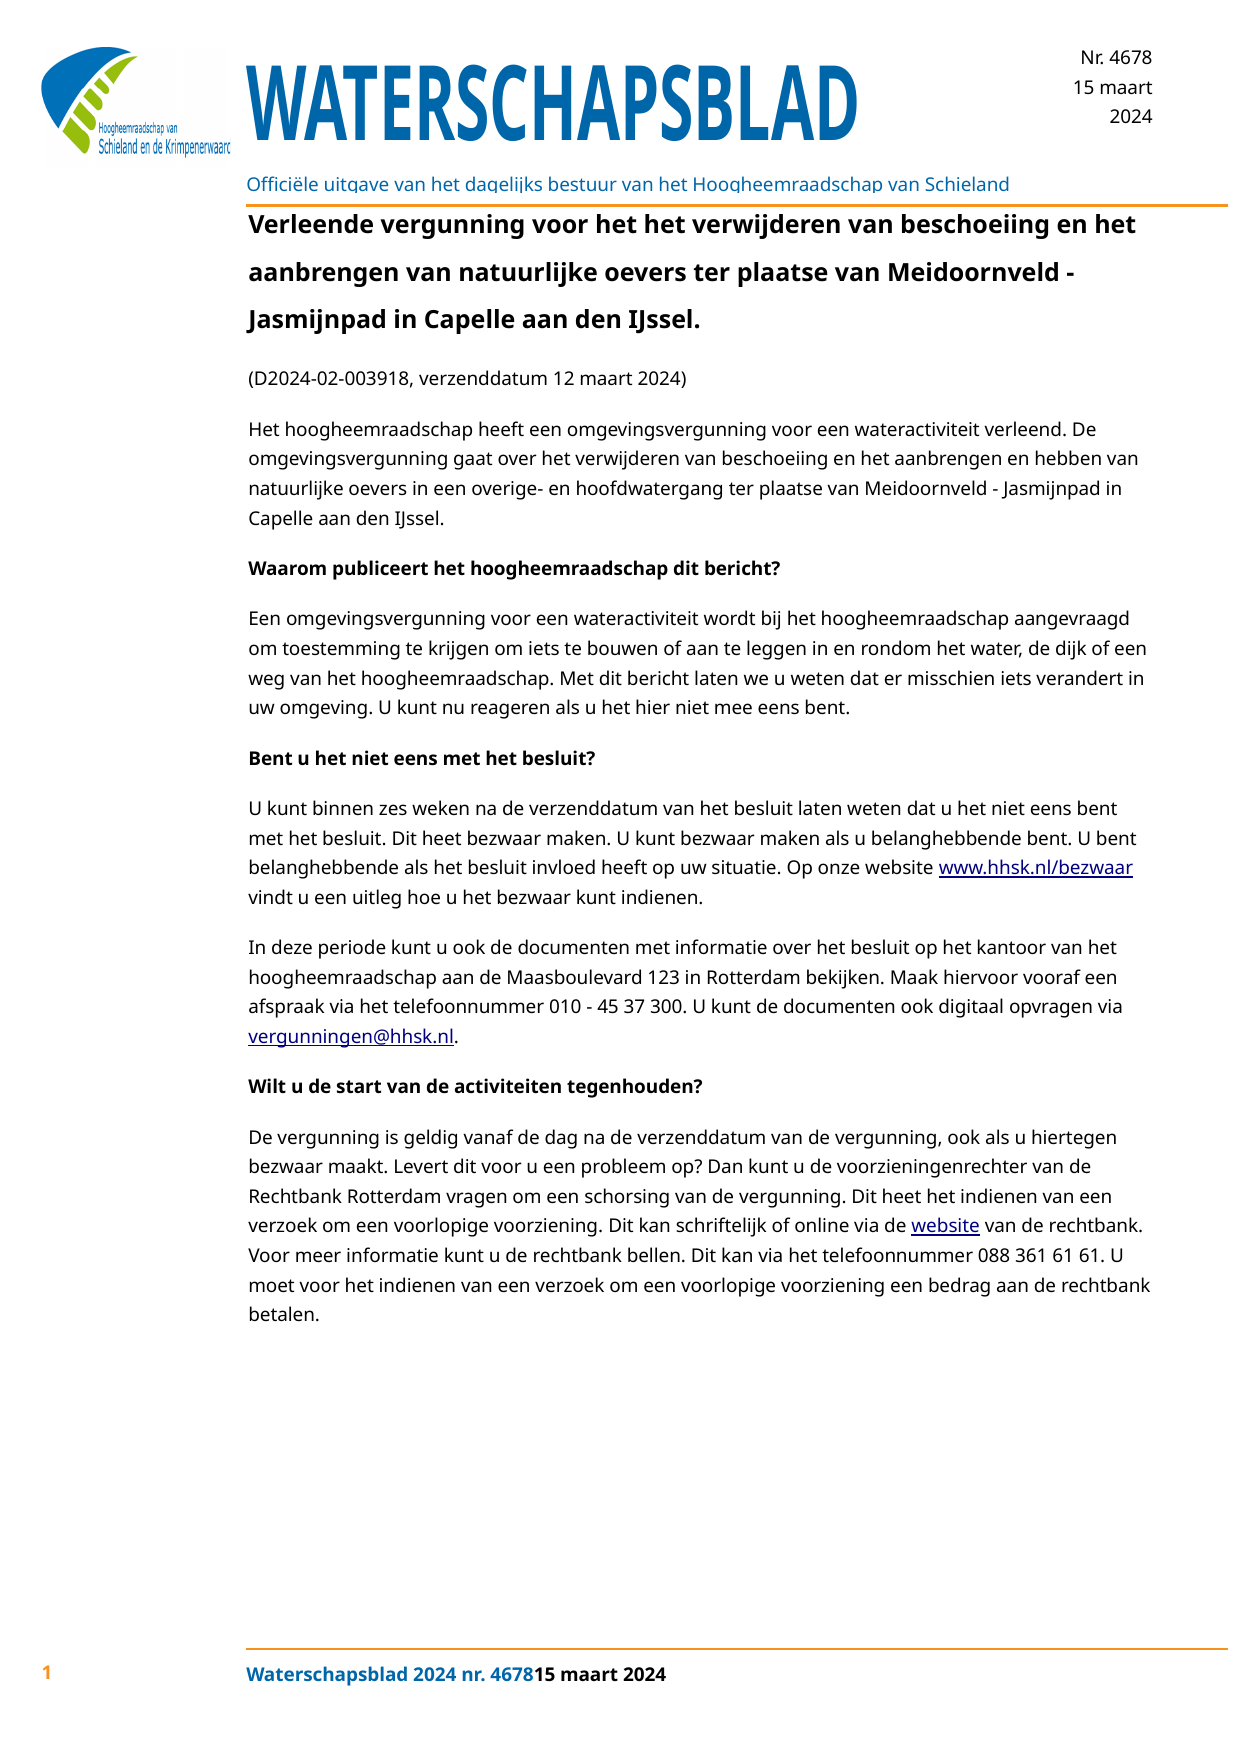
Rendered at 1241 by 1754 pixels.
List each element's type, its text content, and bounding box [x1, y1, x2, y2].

text Verleende vergunning voor het het verwijderen van beschoeiing en het aanbrengen van natuurlijke oevers ter plaatse van Meidoornveld - Jasmijnpad in Capelle aan den IJssel. [248, 207, 1152, 336]
text Bent u het niet eens met het besluit? [248, 745, 1152, 770]
text Wilt u de start van de activiteiten tegenhouden? [248, 1073, 1152, 1099]
text (D2024-02-003918, verzenddatum 12 maart 2024) [248, 366, 1152, 391]
picture [41, 47, 231, 172]
text U kunt binnen zes weken na de verzenddatum van het besluit laten weten dat u het niet eens bent met het besluit. Dit heet bezwaar maken. U kunt bezwaar maken als u belanghebbende bent. U bent belanghebbende als het besluit invloed heeft op uw situatie. Op onze website www.hhsk.nl/bezwaar vindt u een uitleg hoe u het bezwaar kunt indienen. [248, 795, 1152, 909]
text De vergunning is geldig vanaf de dag na de verzenddatum van de vergunning, ook als u hiertegen bezwaar maakt. Levert dit voor u een probleem op? Dan kunt u de voorzieningenrechter van de Rechtbank Rotterdam vragen om een schorsing van de vergunning. Dit heet het indienen van een verzoek om een voorlopige voorziening. Dit kan schriftelijk of online via de website van de rechtbank. Voor meer informatie kunt u de rechtbank bellen. Dit kan via het telefoonnummer 088 361 61 61. U moet voor het indienen van een verzoek om een voorlopige voorziening een bedrag aan de rechtbank betalen. [248, 1124, 1152, 1327]
text In deze periode kunt u ook de documenten met informatie over het besluit op het kantoor van het hoogheemraadschap aan de Maasboulevard 123 in Rotterdam bekijken. Maak hiervoor vooraf een afspraak via het telefoonnummer 010 - 45 37 300. U kunt de documenten ook digitaal opvragen via vergunningen@hhsk.nl. [248, 934, 1152, 1049]
text Het hoogheemraadschap heeft een omgevingsvergunning voor een wateractiviteit verleend. De omgevingsvergunning gaat over het verwijderen van beschoeiing en het aanbrengen en hebben van natuurlijke oevers in een overige- en hoofdwatergang ter plaatse van Meidoornveld - Jasmijnpad in Capelle aan den IJssel. [248, 416, 1152, 530]
text Een omgevingsvergunning voor een wateractiviteit wordt bij het hoogheemraadschap aangevraagd om toestemming te krijgen om iets te bouwen of aan te leggen in en rondom het water, de dijk of een weg van het hoogheemraadschap. Met dit bericht laten we u weten dat er misschien iets verandert in uw omgeving. U kunt nu reageren als u het hier niet mee eens bent. [248, 606, 1152, 720]
text Waarom publiceert het hoogheemraadschap dit bericht? [248, 555, 1152, 581]
